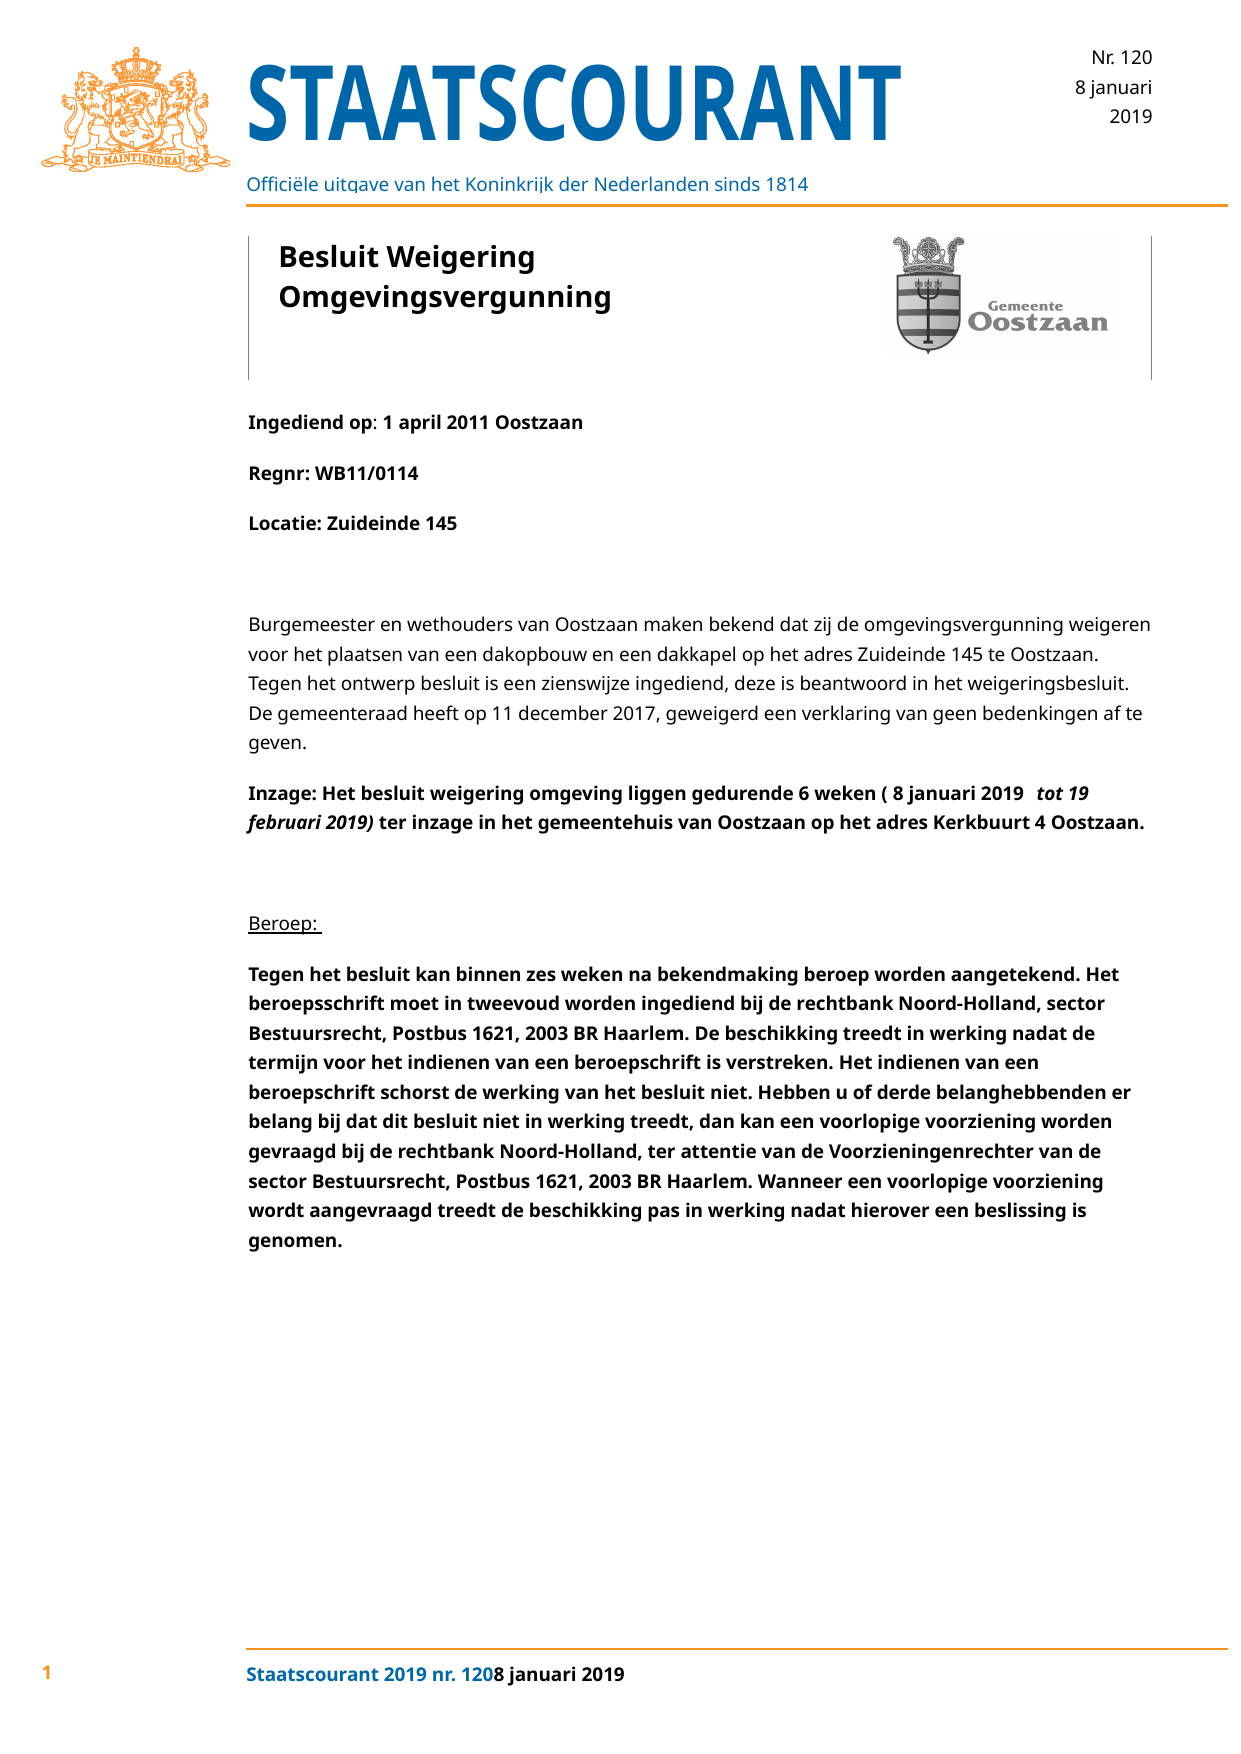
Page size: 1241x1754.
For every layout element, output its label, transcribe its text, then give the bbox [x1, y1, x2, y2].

table_header Besluit Weigering Omgevingsvergunning [249, 236, 850, 380]
text Tegen het besluit kan binnen zes weken na bekendmaking beroep worden aangetekend. Het beroepsschrift moet in tweevoud worden ingediend bij de rechtbank Noord-Holland, sector Bestuursrecht, Postbus 1621, 2003 BR Haarlem. De beschikking treedt in werking nadat de termijn voor het indienen van een beroepschrift is verstreken. Het indienen van een beroepschrift schorst de werking van het besluit niet. Hebben u of derde belanghebbenden er belang bij dat dit besluit niet in werking treedt, dan kan een voorlopige voorziening worden gevraagd bij de rechtbank Noord-Holland, ter attentie van de Voorzieningenrechter van de sector Bestuursrecht, Postbus 1621, 2003 BR Haarlem. Wanneer een voorlopige voorziening wordt aangevraagd treedt de beschikking pas in werking nadat hierover een beslissing is genomen. [248, 961, 1152, 1253]
text Beroep: [248, 910, 1152, 936]
table_header [850, 236, 1151, 380]
text Inzage: Het besluit weigering omgeving liggen gedurende 6 weken ( 8 januari 2019 tot 19 februari 2019) ter inzage in het gemeentehuis van Oostzaan op het adres Kerkbuurt 4 Oostzaan. [248, 780, 1152, 835]
picture [882, 236, 1119, 355]
picture [41, 47, 231, 172]
text Burgemeester en wethouders van Oostzaan maken bekend dat zij de omgevingsvergunning weigeren voor het plaatsen van een dakopbouw en een dakkapel op het adres Zuideinde 145 te Oostzaan. Tegen het ontwerp besluit is een zienswijze ingediend, deze is beantwoord in het weigeringsbesluit. De gemeenteraad heeft op 11 december 2017, geweigerd een verklaring van geen bedenkingen af te geven. [248, 611, 1152, 755]
text Ingediend op: 1 april 2011 Oostzaan [248, 409, 1152, 435]
text Locatie: Zuideinde 145 [248, 510, 1152, 536]
text Regnr: WB11/0114 [248, 460, 1152, 486]
